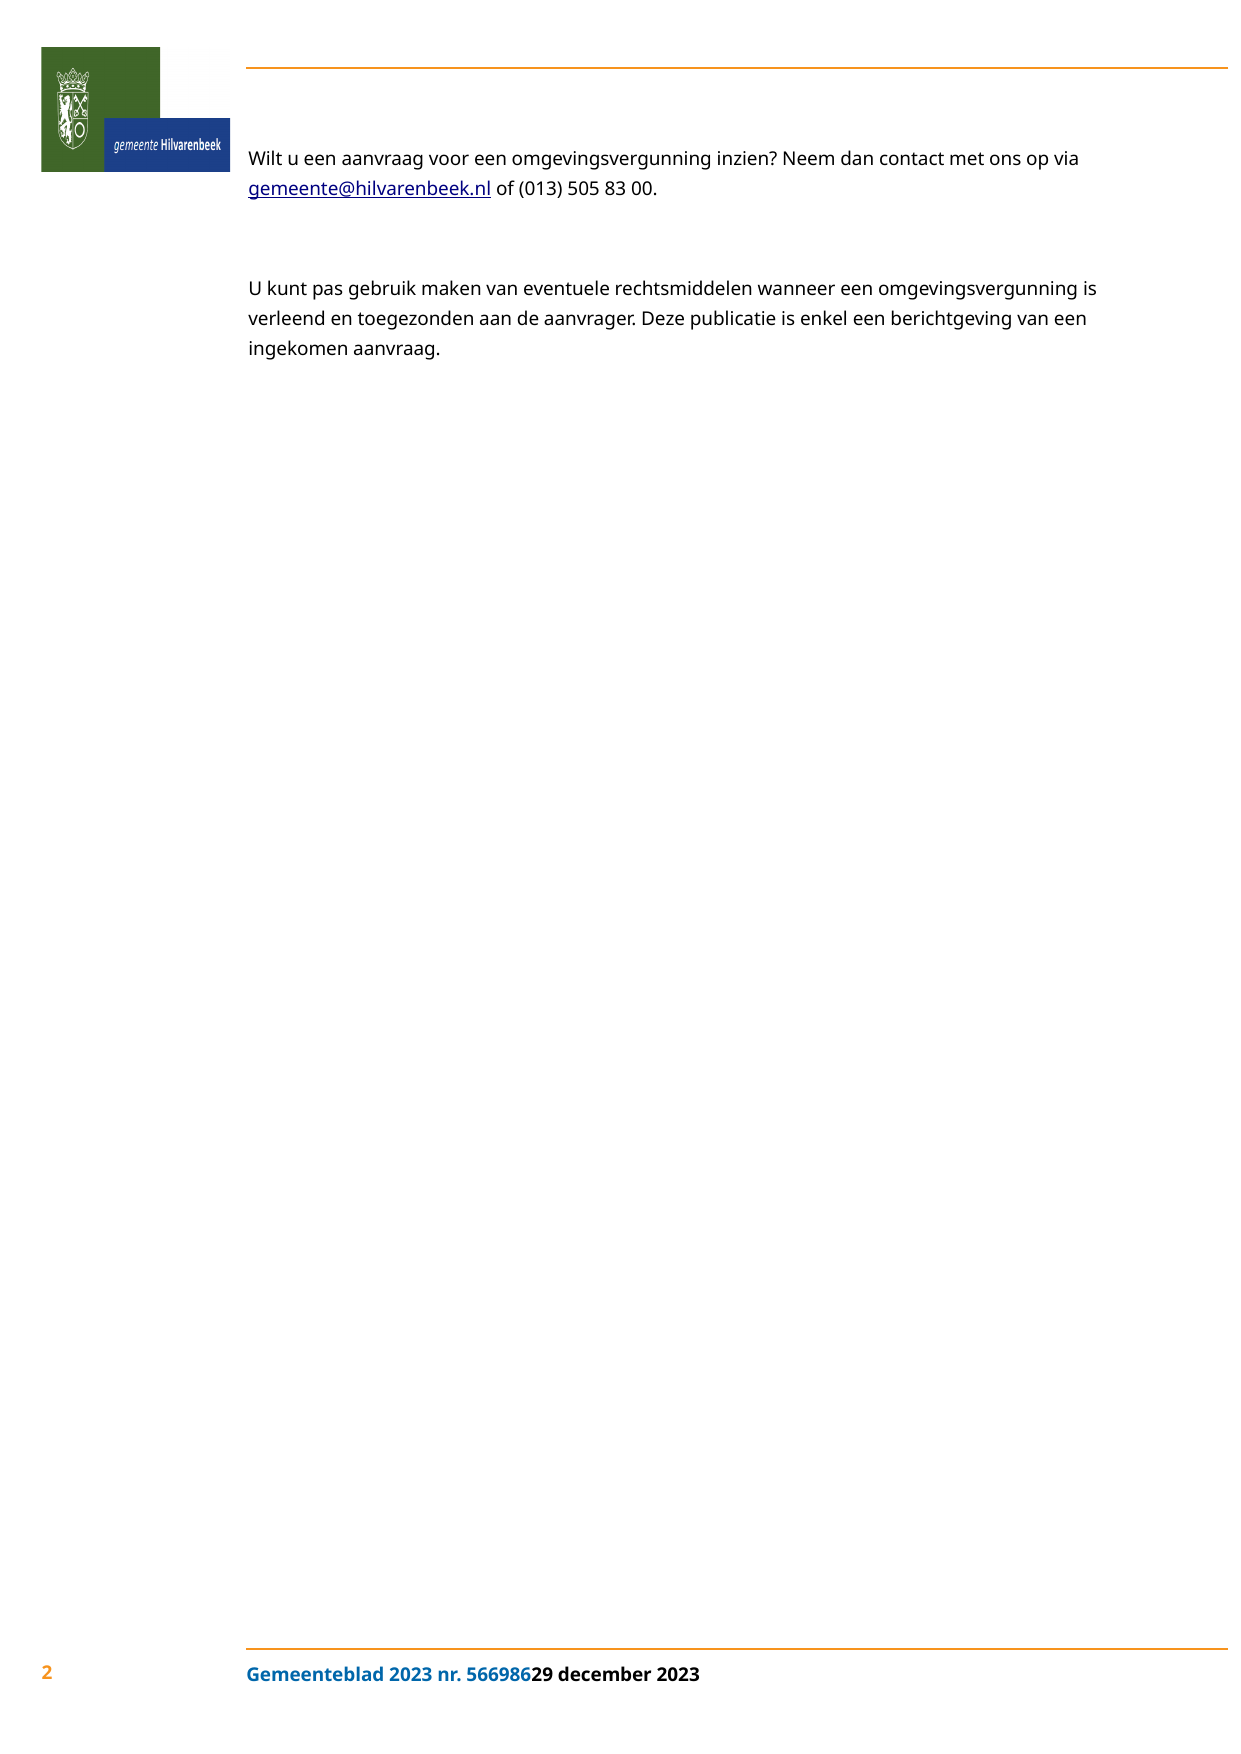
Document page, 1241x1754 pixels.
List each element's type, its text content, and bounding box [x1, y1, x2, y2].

picture [41, 47, 231, 172]
text Wilt u een aanvraag voor een omgevingsvergunning inzien? Neem dan contact met ons op via gemeente@hilvarenbeek.nl of (013) 505 83 00. [248, 145, 1152, 201]
text U kunt pas gebruik maken van eventuele rechtsmiddelen wanneer een omgevingsvergunning is verleend en toegezonden aan de aanvrager. Deze publicatie is enkel een berichtgeving van een ingekomen aanvraag. [248, 276, 1152, 361]
